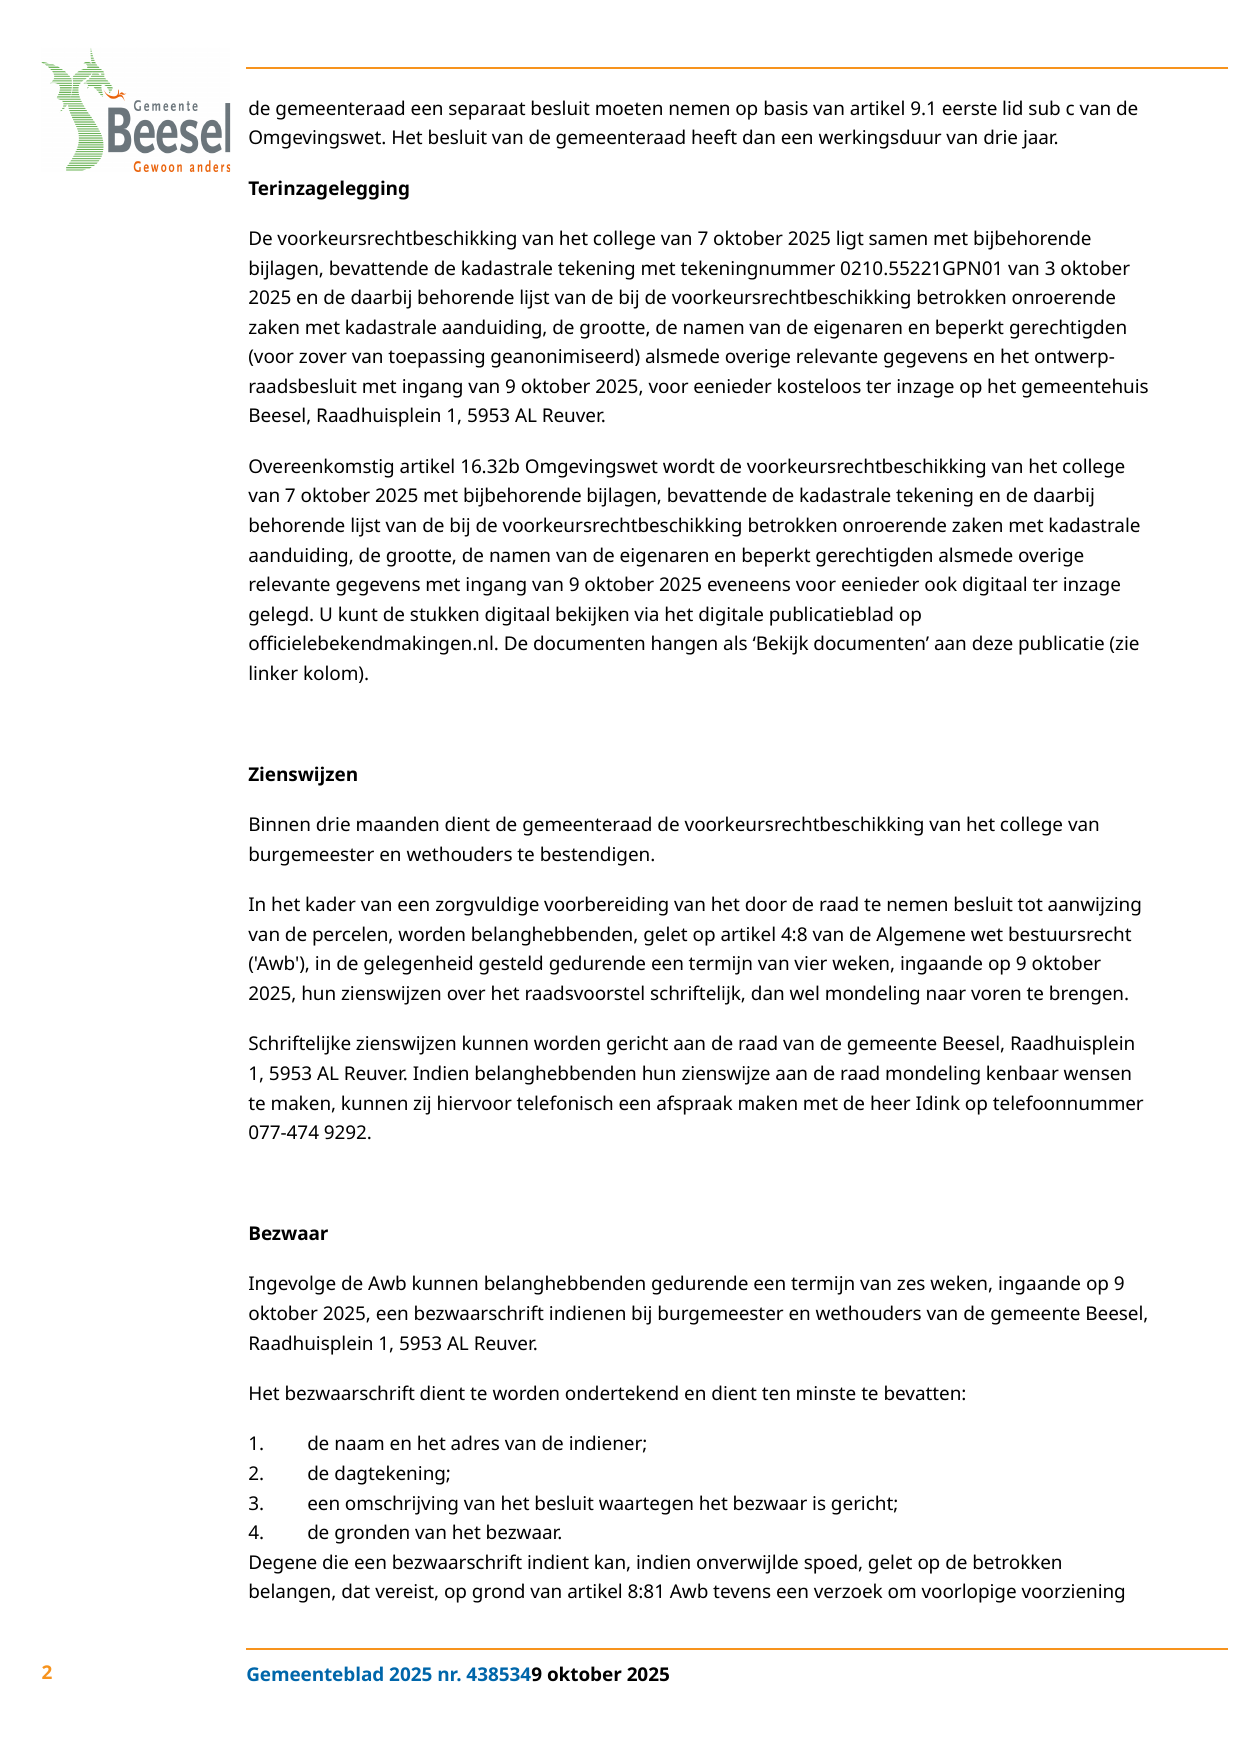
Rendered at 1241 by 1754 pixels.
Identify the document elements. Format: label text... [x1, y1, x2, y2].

text De voorkeursrechtbeschikking van het college van 7 oktober 2025 ligt samen met bijbehorende bijlagen, bevattende de kadastrale tekening met tekeningnummer 0210.55221GPN01 van 3 oktober 2025 en de daarbij behorende lijst van de bij de voorkeursrechtbeschikking betrokken onroerende zaken met kadastrale aanduiding, de grootte, de namen van de eigenaren en beperkt gerechtigden (voor zover van toepassing geanonimiseerd) alsmede overige relevante gegevens en het ontwerp-raadsbesluit met ingang van 9 oktober 2025, voor eenieder kosteloos ter inzage op het gemeentehuis Beesel, Raadhuisplein 1, 5953 AL Reuver. [248, 225, 1152, 428]
text Bezwaar [248, 1220, 1152, 1246]
text Terinzagelegging [248, 175, 1152, 201]
picture [41, 47, 231, 172]
list de gronden van het bezwaar. [248, 1519, 1152, 1545]
text Binnen drie maanden dient de gemeenteraad de voorkeursrechtbeschikking van het college van burgemeester en wethouders te bestendigen. [248, 811, 1152, 867]
text In het kader van een zorgvuldige voorbereiding van het door de raad te nemen besluit tot aanwijzing van de percelen, worden belanghebbenden, gelet op artikel 4:8 van de Algemene wet bestuursrecht ('Awb'), in de gelegenheid gesteld gedurende een termijn van vier weken, ingaande op 9 oktober 2025, hun zienswijzen over het raadsvoorstel schriftelijk, dan wel mondeling naar voren te brengen. [248, 891, 1152, 1006]
text de gemeenteraad een separaat besluit moeten nemen op basis van artikel 9.1 eerste lid sub c van de Omgevingswet. Het besluit van de gemeenteraad heeft dan een werkingsduur van drie jaar. [248, 95, 1152, 150]
text Schriftelijke zienswijzen kunnen worden gericht aan de raad van de gemeente Beesel, Raadhuisplein 1, 5953 AL Reuver. Indien belanghebbenden hun zienswijze aan de raad mondeling kenbaar wensen te maken, kunnen zij hiervoor telefonisch een afspraak maken met de heer Idink op telefoonnummer 077-474 9292. [248, 1031, 1152, 1145]
text Ingevolge de Awb kunnen belanghebbenden gedurende een termijn van zes weken, ingaande op 9 oktober 2025, een bezwaarschrift indienen bij burgemeester en wethouders van de gemeente Beesel, Raadhuisplein 1, 5953 AL Reuver. [248, 1271, 1152, 1356]
text Degene die een bezwaarschrift indient kan, indien onverwijlde spoed, gelet op de betrokken belangen, dat vereist, op grond van artikel 8:81 Awb tevens een verzoek om voorlopige voorziening [248, 1549, 1152, 1604]
text Overeenkomstig artikel 16.32b Omgevingswet wordt de voorkeursrechtbeschikking van het college van 7 oktober 2025 met bijbehorende bijlagen, bevattende de kadastrale tekening en de daarbij behorende lijst van de bij de voorkeursrechtbeschikking betrokken onroerende zaken met kadastrale aanduiding, de grootte, de namen van de eigenaren en beperkt gerechtigden alsmede overige relevante gegevens met ingang van 9 oktober 2025 eveneens voor eenieder ook digitaal ter inzage gelegd. U kunt de stukken digitaal bekijken via het digitale publicatieblad op officielebekendmakingen.nl. De documenten hangen als ‘Bekijk documenten’ aan deze publicatie (zie linker kolom). [248, 453, 1152, 686]
text Het bezwaarschrift dient te worden ondertekend en dient ten minste te bevatten: [248, 1380, 1152, 1406]
list een omschrijving van het besluit waartegen het bezwaar is gericht; [248, 1490, 1152, 1516]
text Zienswijzen [248, 761, 1152, 787]
list de naam en het adres van de indiener; [248, 1431, 1152, 1456]
list de dagtekening; [248, 1460, 1152, 1486]
